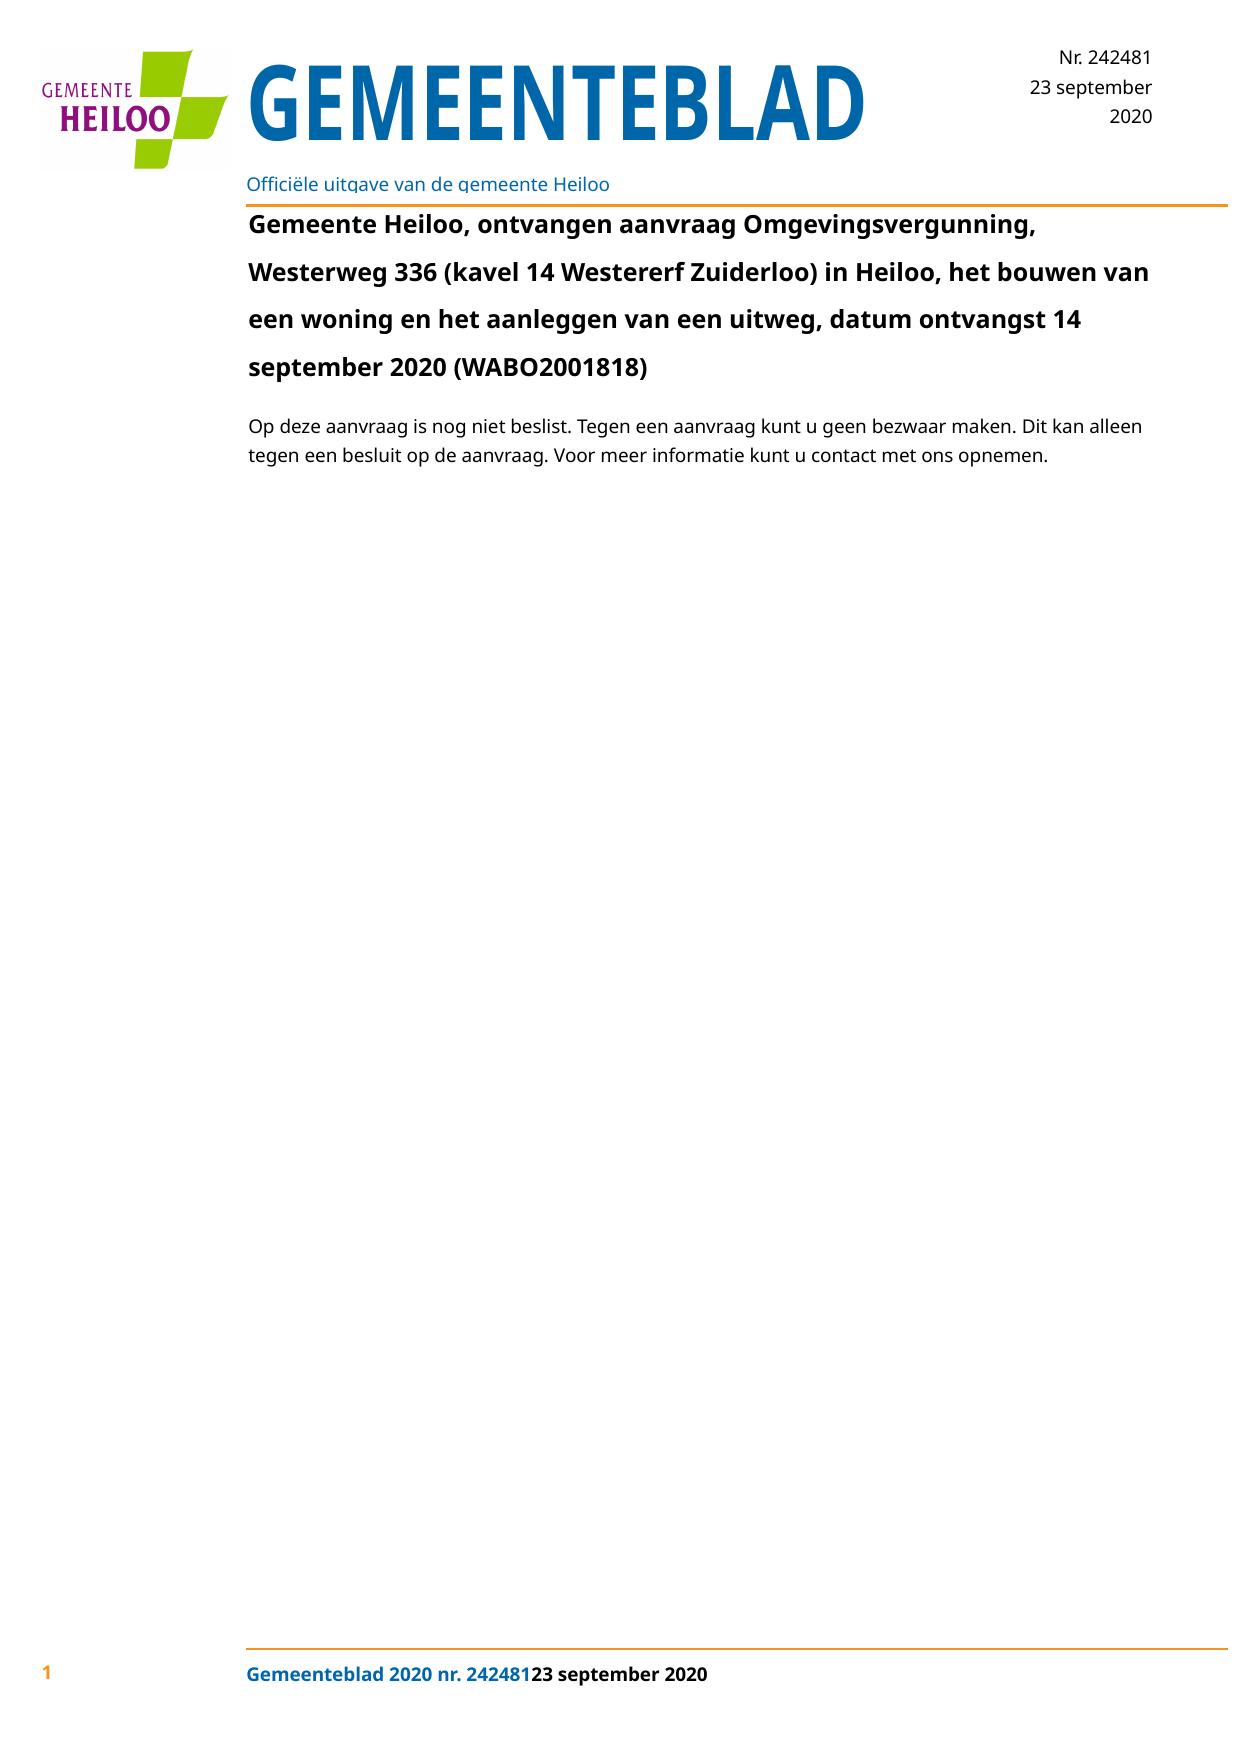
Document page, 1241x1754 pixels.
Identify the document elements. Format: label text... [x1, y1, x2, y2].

picture [41, 47, 231, 172]
text Op deze aanvraag is nog niet beslist. Tegen een aanvraag kunt u geen bezwaar maken. Dit kan alleen tegen een besluit op de aanvraag. Voor meer informatie kunt u contact met ons opnemen. [248, 413, 1152, 468]
text Gemeente Heiloo, ontvangen aanvraag Omgevingsvergunning, Westerweg 336 (kavel 14 Westererf Zuiderloo) in Heiloo, het bouwen van een woning en het aanleggen van een uitweg, datum ontvangst 14 september 2020 (WABO2001818) [248, 207, 1152, 384]
